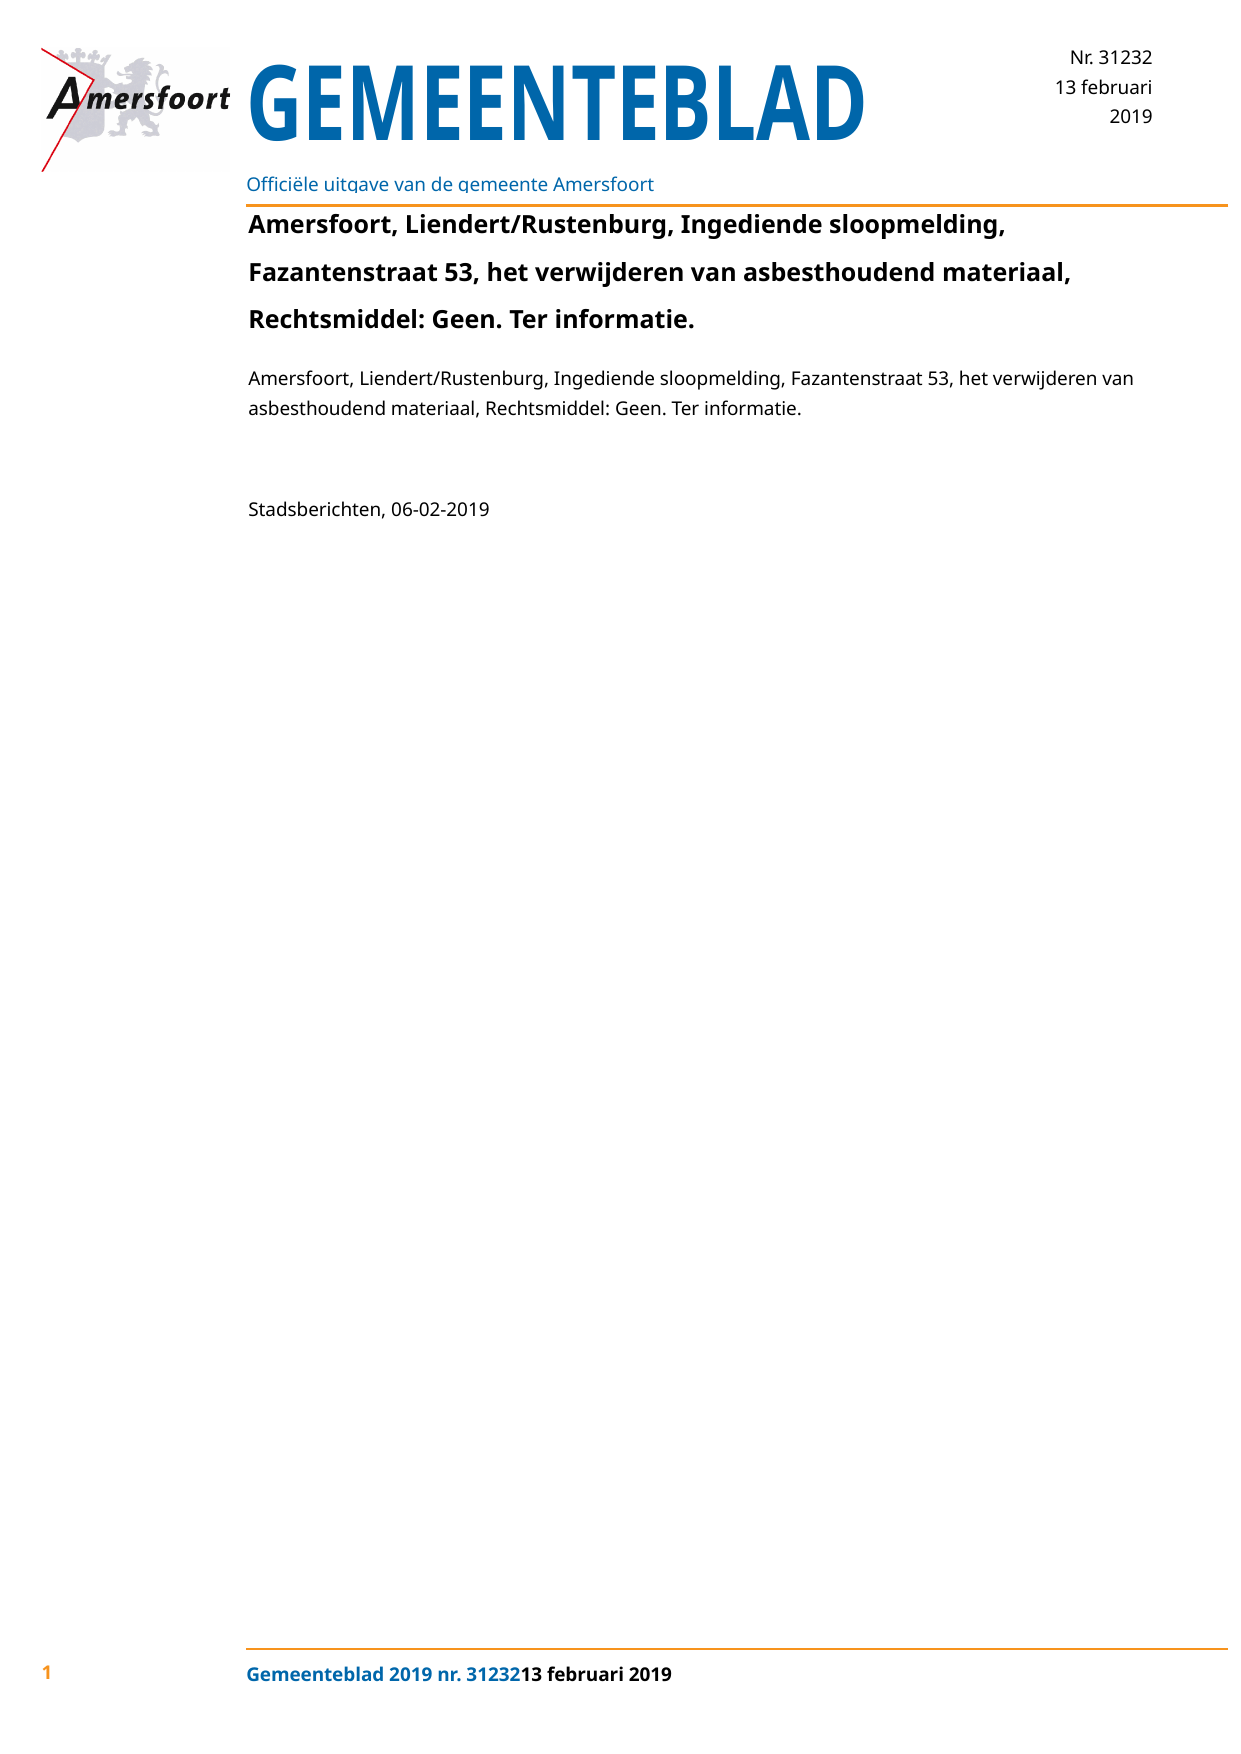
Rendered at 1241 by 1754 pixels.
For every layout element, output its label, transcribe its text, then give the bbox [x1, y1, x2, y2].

text Amersfoort, Liendert/Rustenburg, Ingediende sloopmelding, Fazantenstraat 53, het verwijderen van asbesthoudend materiaal, Rechtsmiddel: Geen. Ter informatie. [248, 207, 1152, 336]
text Amersfoort, Liendert/Rustenburg, Ingediende sloopmelding, Fazantenstraat 53, het verwijderen van asbesthoudend materiaal, Rechtsmiddel: Geen. Ter informatie. [248, 366, 1152, 421]
picture [41, 47, 231, 172]
text Stadsberichten, 06-02-2019 [248, 496, 1152, 522]
